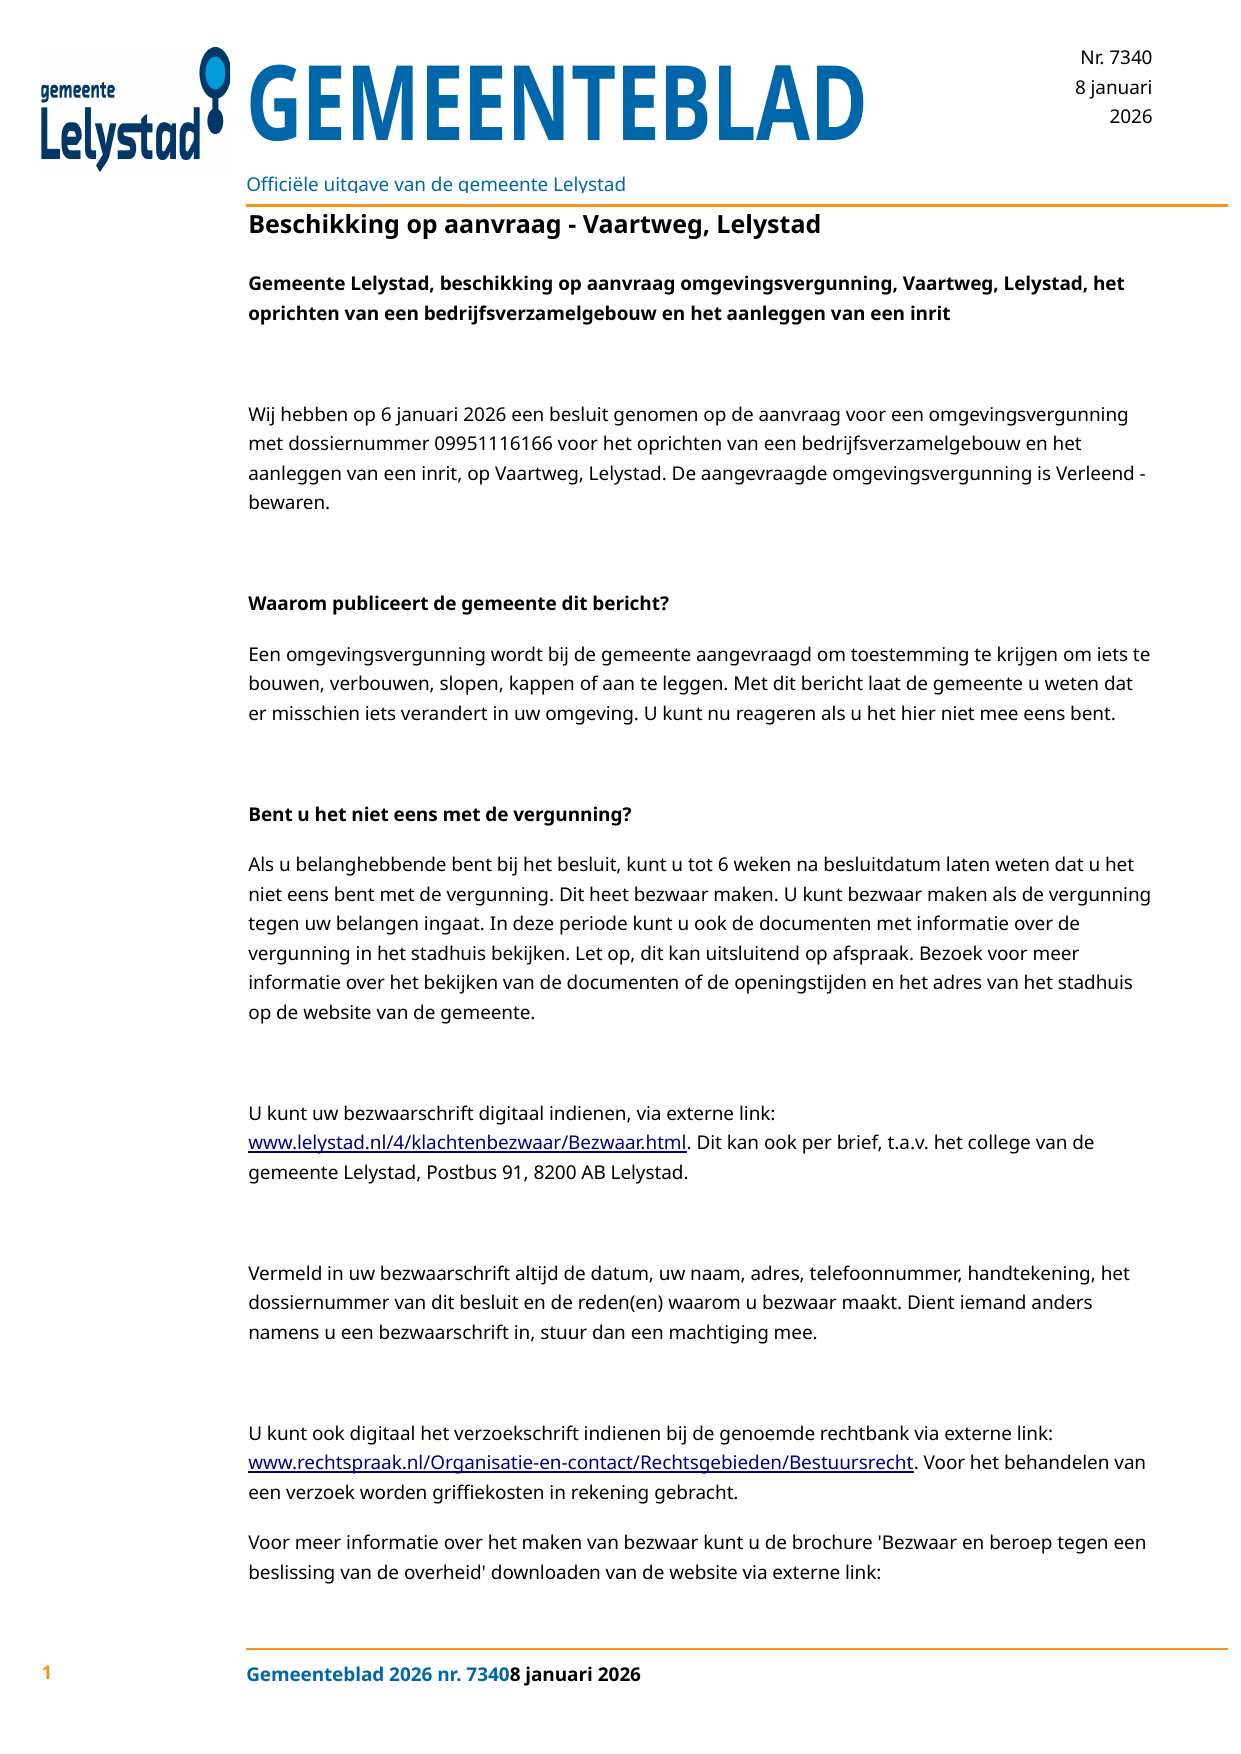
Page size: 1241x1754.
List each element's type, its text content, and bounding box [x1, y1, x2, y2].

text Vermeld in uw bezwaarschrift altijd de datum, uw naam, adres, telefoonnummer, handtekening, het dossiernummer van dit besluit en de reden(en) waarom u bezwaar maakt. Dient iemand anders namens u een bezwaarschrift in, stuur dan een machtiging mee. [248, 1260, 1152, 1345]
text U kunt uw bezwaarschrift digitaal indienen, via externe link: www.lelystad.nl/4/klachtenbezwaar/Bezwaar.html. Dit kan ook per brief, t.a.v. het college van de gemeente Lelystad, Postbus 91, 8200 AB Lelystad. [248, 1100, 1152, 1185]
text U kunt ook digitaal het verzoekschrift indienen bij de genoemde rechtbank via externe link: www.rechtspraak.nl/Organisatie-en-contact/Rechtsgebieden/Bestuursrecht. Voor het behandelen van een verzoek worden griffiekosten in rekening gebracht. [248, 1420, 1152, 1505]
text Bent u het niet eens met de vergunning? [248, 801, 1152, 826]
text Als u belanghebbende bent bij het besluit, kunt u tot 6 weken na besluitdatum laten weten dat u het niet eens bent met de vergunning. Dit heet bezwaar maken. U kunt bezwaar maken als de vergunning tegen uw belangen ingaat. In deze periode kunt u ook de documenten met informatie over de vergunning in het stadhuis bekijken. Let op, dit kan uitsluitend op afspraak. Bezoek voor meer informatie over het bekijken van de documenten of de openingstijden en het adres van het stadhuis op de website van de gemeente. [248, 851, 1152, 1025]
picture [41, 47, 231, 172]
text Gemeente Lelystad, beschikking op aanvraag omgevingsvergunning, Vaartweg, Lelystad, het oprichten van een bedrijfsverzamelgebouw en het aanleggen van een inrit [248, 270, 1152, 326]
text Waarom publiceert de gemeente dit bericht? [248, 590, 1152, 616]
text Wij hebben op 6 januari 2026 een besluit genomen op de aanvraag voor een omgevingsvergunning met dossiernummer 09951116166 voor het oprichten van een bedrijfsverzamelgebouw en het aanleggen van een inrit, op Vaartweg, Lelystad. De aangevraagde omgevingsvergunning is Verleend - bewaren. [248, 401, 1152, 515]
text Een omgevingsvergunning wordt bij de gemeente aangevraagd om toestemming te krijgen om iets te bouwen, verbouwen, slopen, kappen of aan te leggen. Met dit bericht laat de gemeente u weten dat er misschien iets verandert in uw omgeving. U kunt nu reageren als u het hier niet mee eens bent. [248, 641, 1152, 726]
text Beschikking op aanvraag - Vaartweg, Lelystad [248, 207, 1152, 241]
text Voor meer informatie over het maken van bezwaar kunt u de brochure 'Bezwaar en beroep tegen een beslissing van de overheid' downloaden van de website via externe link: [248, 1529, 1152, 1585]
